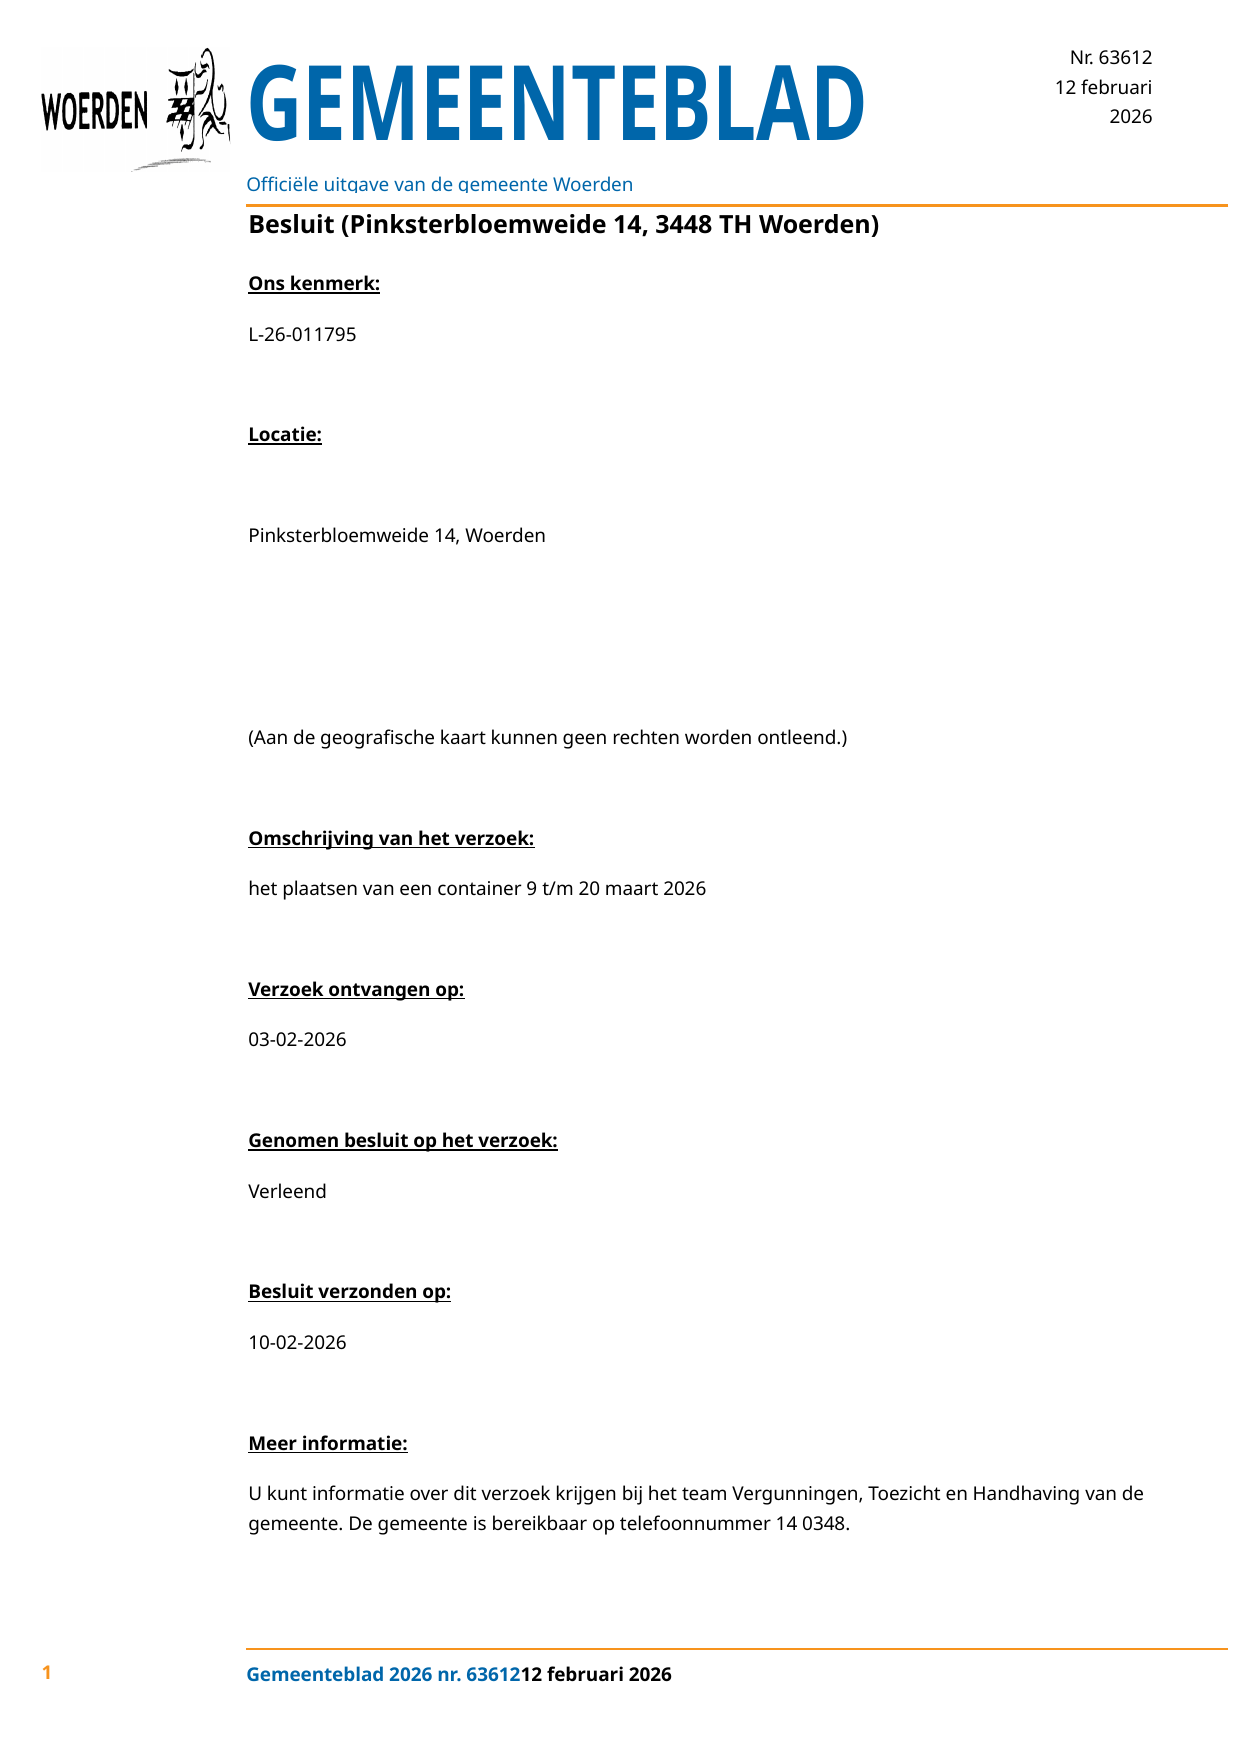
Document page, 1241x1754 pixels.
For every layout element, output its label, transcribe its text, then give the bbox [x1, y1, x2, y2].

text Genomen besluit op het verzoek: [248, 1127, 1152, 1153]
text Ons kenmerk: [248, 270, 1152, 296]
picture [41, 47, 231, 172]
text Besluit verzonden op: [248, 1279, 1152, 1304]
text Omschrijving van het verzoek: [248, 825, 1152, 851]
text Verleend [248, 1178, 1152, 1203]
text U kunt informatie over dit verzoek krijgen bij het team Vergunningen, Toezicht en Handhaving van de gemeente. De gemeente is bereikbaar op telefoonnummer 14 0348. [248, 1480, 1152, 1536]
text (Aan de geografische kaart kunnen geen rechten worden ontleend.) [248, 724, 1152, 750]
text Verzoek ontvangen op: [248, 976, 1152, 1002]
text Meer informatie: [248, 1430, 1152, 1456]
text 10-02-2026 [248, 1329, 1152, 1355]
text L-26-011795 [248, 321, 1152, 346]
text Pinksterbloemweide 14, Woerden [248, 522, 1152, 548]
text Besluit (Pinksterbloemweide 14, 3448 TH Woerden) [248, 207, 1152, 241]
text Locatie: [248, 422, 1152, 447]
text het plaatsen van een container 9 t/m 20 maart 2026 [248, 875, 1152, 901]
text 03-02-2026 [248, 1027, 1152, 1052]
